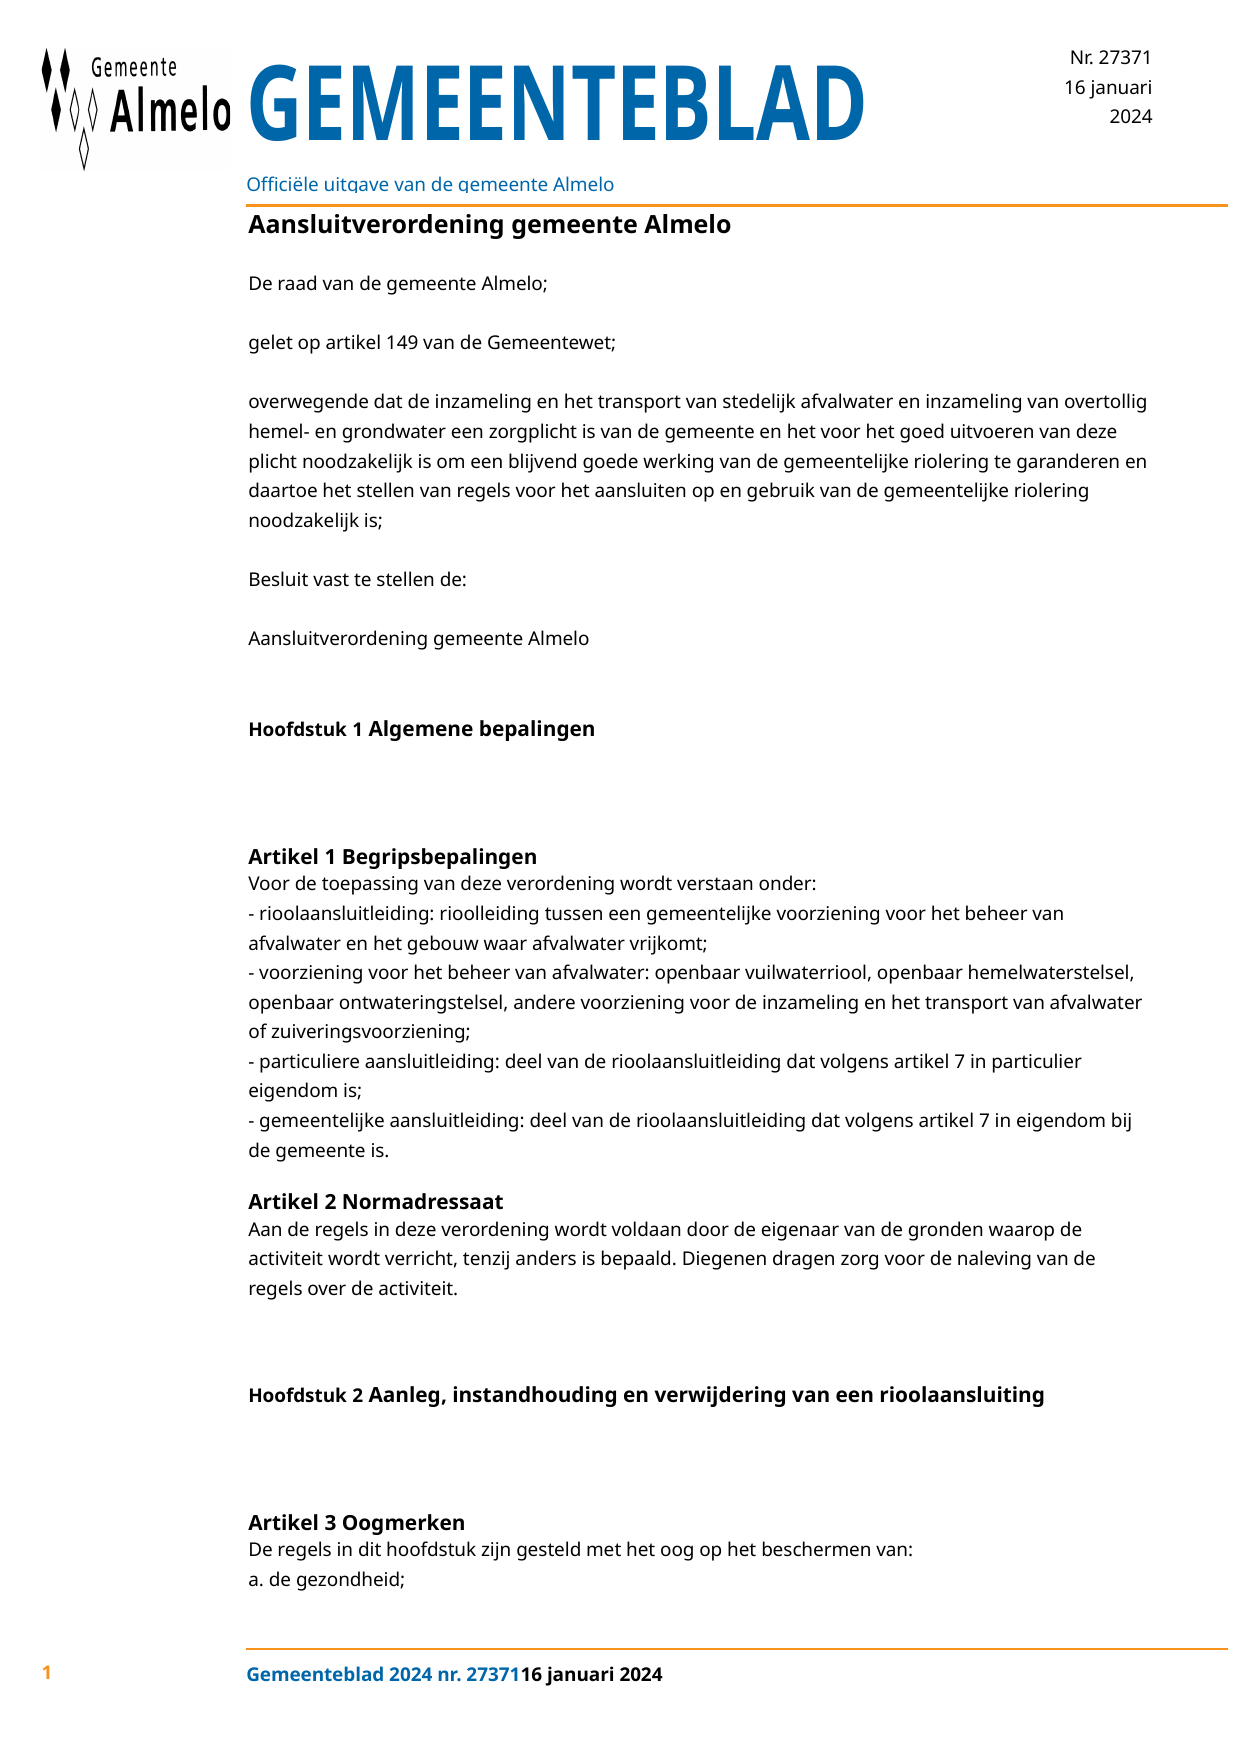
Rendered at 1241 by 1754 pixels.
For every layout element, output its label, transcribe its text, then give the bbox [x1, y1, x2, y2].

text - rioolaansluitleiding: rioolleiding tussen een gemeentelijke voorziening voor het beheer van afvalwater en het gebouw waar afvalwater vrijkomt; [248, 900, 1152, 956]
text Aansluitverordening gemeente Almelo [248, 625, 1152, 651]
text Artikel 3 Oogmerken [248, 1508, 1152, 1536]
text Artikel 1 Begripsbepalingen [248, 842, 1152, 871]
text Aan de regels in deze verordening wordt voldaan door de eigenaar van de gronden waarop de activiteit wordt verricht, tenzij anders is bepaald. Diegenen dragen zorg voor de naleving van de regels over de activiteit. [248, 1216, 1152, 1301]
text Artikel 2 Normadressaat [248, 1187, 1152, 1216]
text - voorziening voor het beheer van afvalwater: openbaar vuilwaterriool, openbaar hemelwaterstelsel, openbaar ontwateringstelsel, andere voorziening voor de inzameling en het transport van afvalwater of zuiveringsvoorziening; [248, 959, 1152, 1044]
text Besluit vast te stellen de: [248, 566, 1152, 592]
text De raad van de gemeente Almelo; [248, 270, 1152, 296]
text a. de gezondheid; [248, 1566, 1152, 1592]
text - gemeentelijke aansluitleiding: deel van de rioolaansluitleiding dat volgens artikel 7 in eigendom bij de gemeente is. [248, 1107, 1152, 1163]
text Aansluitverordening gemeente Almelo [248, 207, 1152, 241]
text - particuliere aansluitleiding: deel van de rioolaansluitleiding dat volgens artikel 7 in particulier eigendom is; [248, 1048, 1152, 1103]
text Voor de toepassing van deze verordening wordt verstaan onder: [248, 871, 1152, 896]
picture [41, 47, 231, 172]
text overwegende dat de inzameling en het transport van stedelijk afvalwater en inzameling van overtollig hemel- en grondwater een zorgplicht is van de gemeente en het voor het goed uitvoeren van deze plicht noodzakelijk is om een blijvend goede werking van de gemeentelijke riolering te garanderen en daartoe het stellen van regels voor het aansluiten op en gebruik van de gemeentelijke riolering noodzakelijk is; [248, 389, 1152, 533]
text Hoofdstuk 1 Algemene bepalingen [248, 714, 1152, 742]
text De regels in dit hoofdstuk zijn gesteld met het oog op het beschermen van: [248, 1536, 1152, 1562]
text gelet op artikel 149 van de Gemeentewet; [248, 329, 1152, 355]
text Hoofdstuk 2 Aanleg, instandhouding en verwijdering van een rioolaansluiting [248, 1380, 1152, 1408]
